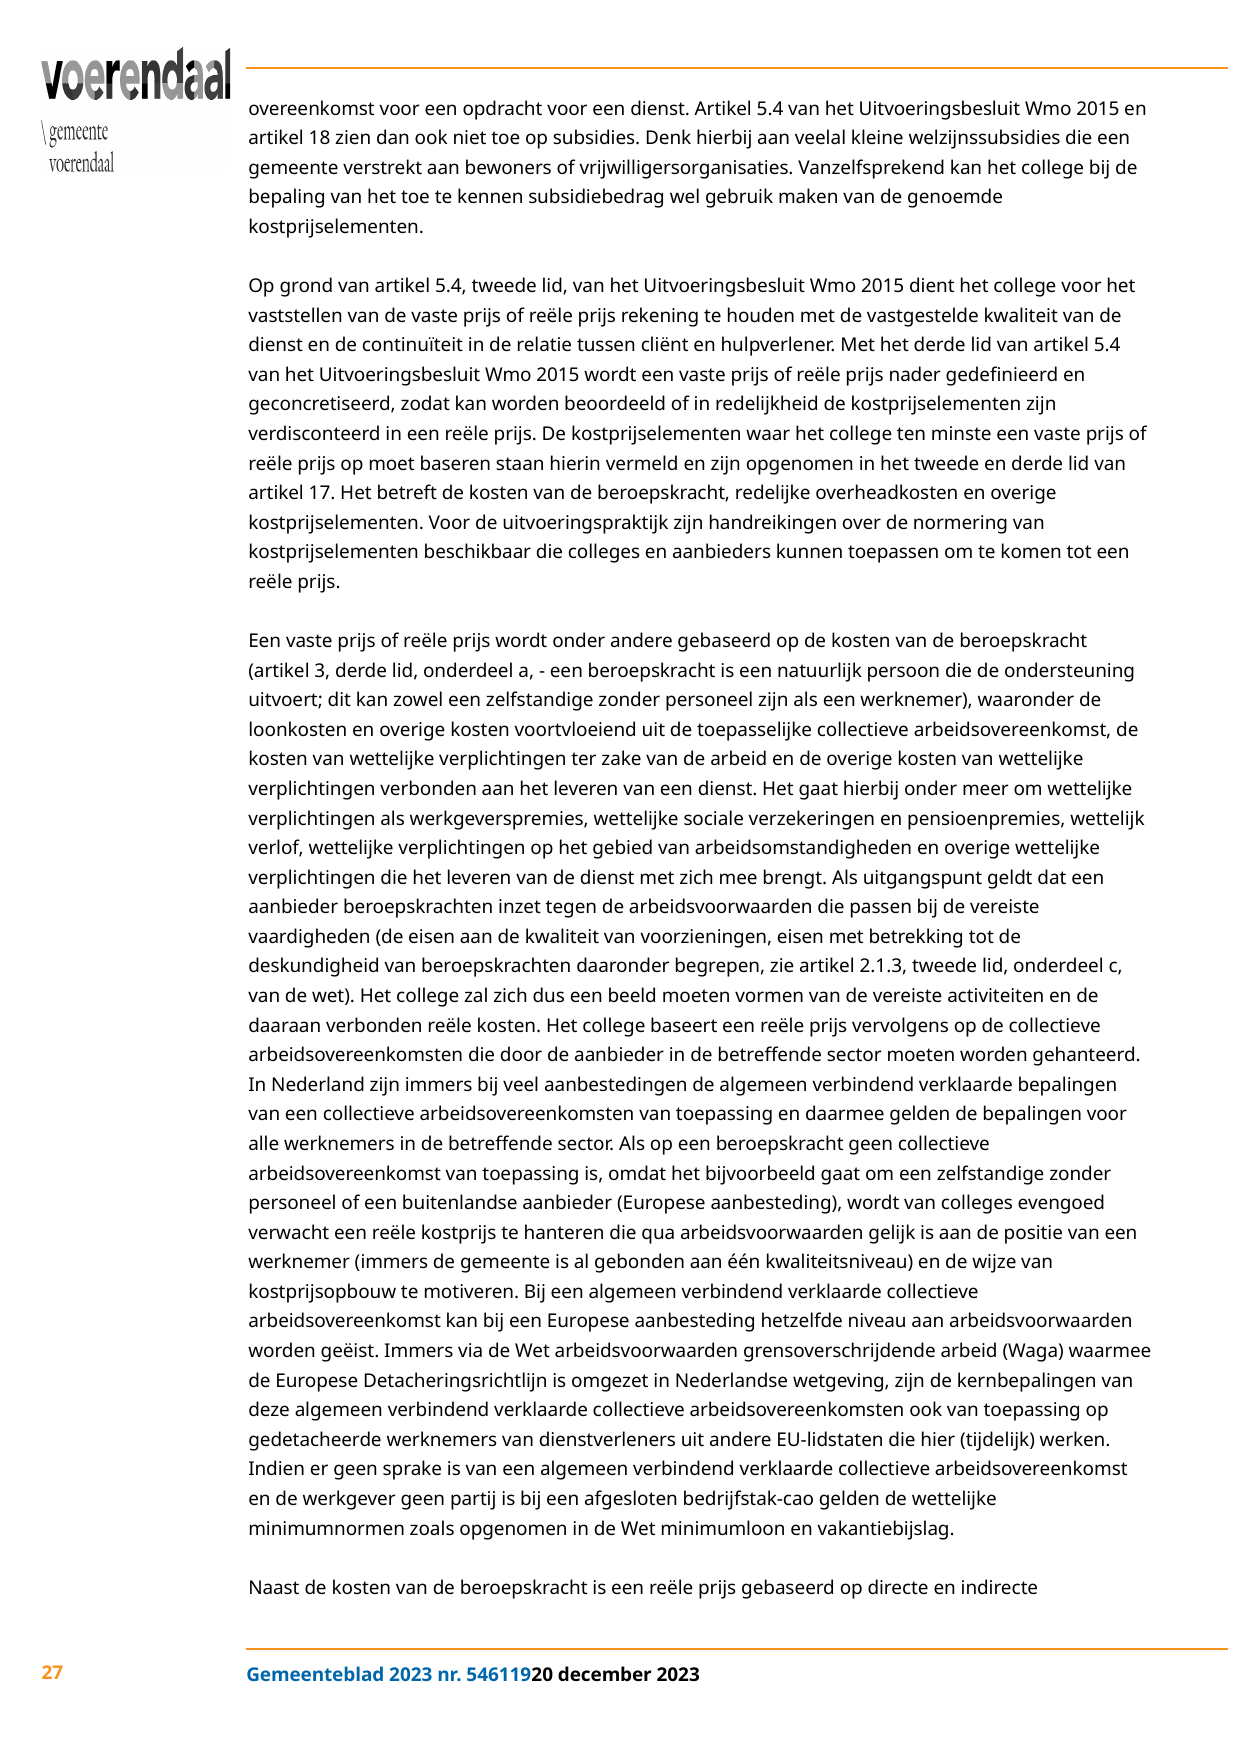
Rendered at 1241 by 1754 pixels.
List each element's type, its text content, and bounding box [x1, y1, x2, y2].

text Een vaste prijs of reële prijs wordt onder andere gebaseerd op de kosten van de beroepskracht (artikel 3, derde lid, onderdeel a, - een beroepskracht is een natuurlijk persoon die de ondersteuning uitvoert; dit kan zowel een zelfstandige zonder personeel zijn als een werknemer), waaronder de loonkosten en overige kosten voortvloeiend uit de toepasselijke collectieve arbeidsovereenkomst, de kosten van wettelijke verplichtingen ter zake van de arbeid en de overige kosten van wettelijke verplichtingen verbonden aan het leveren van een dienst. Het gaat hierbij onder meer om wettelijke verplichtingen als werkgeverspremies, wettelijke sociale verzekeringen en pensioenpremies, wettelijk verlof, wettelijke verplichtingen op het gebied van arbeidsomstandigheden en overige wettelijke verplichtingen die het leveren van de dienst met zich mee brengt. Als uitgangspunt geldt dat een aanbieder beroepskrachten inzet tegen de arbeidsvoorwaarden die passen bij de vereiste vaardigheden (de eisen aan de kwaliteit van voorzieningen, eisen met betrekking tot de deskundigheid van beroepskrachten daaronder begrepen, zie artikel 2.1.3, tweede lid, onderdeel c, van de wet). Het college zal zich dus een beeld moeten vormen van de vereiste activiteiten en de daaraan verbonden reële kosten. Het college baseert een reële prijs vervolgens op de collectieve arbeidsovereenkomsten die door de aanbieder in de betreffende sector moeten worden gehanteerd. In Nederland zijn immers bij veel aanbestedingen de algemeen verbindend verklaarde bepalingen van een collectieve arbeidsovereenkomsten van toepassing en daarmee gelden de bepalingen voor alle werknemers in de betreffende sector. Als op een beroepskracht geen collectieve arbeidsovereenkomst van toepassing is, omdat het bijvoorbeeld gaat om een zelfstandige zonder personeel of een buitenlandse aanbieder (Europese aanbesteding), wordt van colleges evengoed verwacht een reële kostprijs te hanteren die qua arbeidsvoorwaarden gelijk is aan de positie van een werknemer (immers de gemeente is al gebonden aan één kwaliteitsniveau) en de wijze van kostprijsopbouw te motiveren. Bij een algemeen verbindend verklaarde collectieve arbeidsovereenkomst kan bij een Europese aanbesteding hetzelfde niveau aan arbeidsvoorwaarden worden geëist. Immers via de Wet arbeidsvoorwaarden grensoverschrijdende arbeid (Waga) waarmee de Europese Detacheringsrichtlijn is omgezet in Nederlandse wetgeving, zijn de kernbepalingen van deze algemeen verbindend verklaarde collectieve arbeidsovereenkomsten ook van toepassing op gedetacheerde werknemers van dienstverleners uit andere EU-lidstaten die hier (tijdelijk) werken. Indien er geen sprake is van een algemeen verbindend verklaarde collectieve arbeidsovereenkomst en de werkgever geen partij is bij een afgesloten bedrijfstak-cao gelden de wettelijke minimumnormen zoals opgenomen in de Wet minimumloon en vakantiebijslag. [248, 627, 1152, 1541]
picture [41, 47, 231, 172]
text overeenkomst voor een opdracht voor een dienst. Artikel 5.4 van het Uitvoeringsbesluit Wmo 2015 en artikel 18 zien dan ook niet toe op subsidies. Denk hierbij aan veelal kleine welzijnssubsidies die een gemeente verstrekt aan bewoners of vrijwilligersorganisaties. Vanzelfsprekend kan het college bij de bepaling van het toe te kennen subsidiebedrag wel gebruik maken van de genoemde kostprijselementen. [248, 95, 1152, 239]
text Op grond van artikel 5.4, tweede lid, van het Uitvoeringsbesluit Wmo 2015 dient het college voor het vaststellen van de vaste prijs of reële prijs rekening te houden met de vastgestelde kwaliteit van de dienst en de continuïteit in de relatie tussen cliënt en hulpverlener. Met het derde lid van artikel 5.4 van het Uitvoeringsbesluit Wmo 2015 wordt een vaste prijs of reële prijs nader gedefinieerd en geconcretiseerd, zodat kan worden beoordeeld of in redelijkheid de kostprijselementen zijn verdisconteerd in een reële prijs. De kostprijselementen waar het college ten minste een vaste prijs of reële prijs op moet baseren staan hierin vermeld en zijn opgenomen in het tweede en derde lid van artikel 17. Het betreft de kosten van de beroepskracht, redelijke overheadkosten en overige kostprijselementen. Voor de uitvoeringspraktijk zijn handreikingen over de normering van kostprijselementen beschikbaar die colleges en aanbieders kunnen toepassen om te komen tot een reële prijs. [248, 272, 1152, 594]
text Naast de kosten van de beroepskracht is een reële prijs gebaseerd op directe en indirecte [248, 1574, 1152, 1600]
